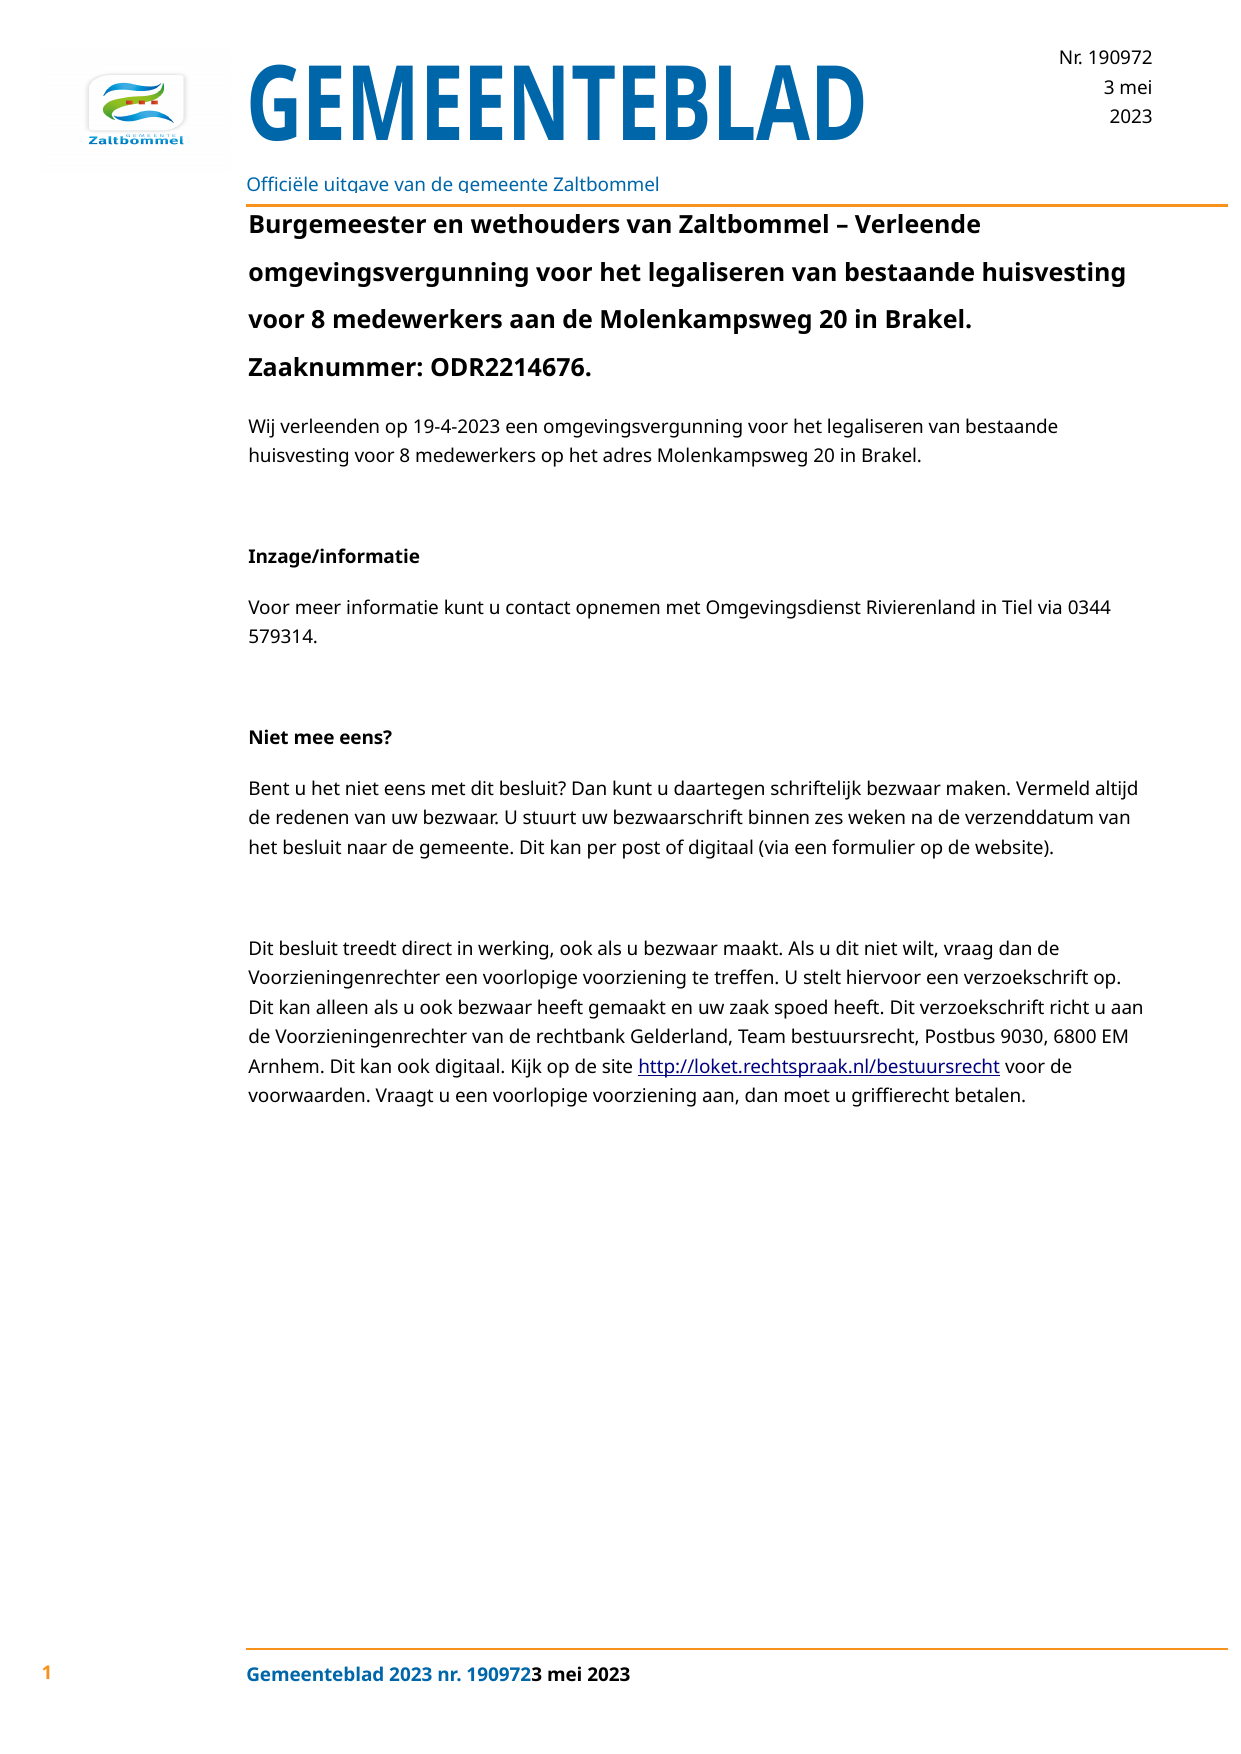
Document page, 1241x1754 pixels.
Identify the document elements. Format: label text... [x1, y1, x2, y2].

picture [41, 47, 231, 172]
text Niet mee eens? [248, 724, 1152, 750]
text Bent u het niet eens met dit besluit? Dan kunt u daartegen schriftelijk bezwaar maken. Vermeld altijd de redenen van uw bezwaar. U stuurt uw bezwaarschrift binnen zes weken na de verzenddatum van het besluit naar de gemeente. Dit kan per post of digitaal (via een formulier op de website). [248, 775, 1152, 860]
text Burgemeester en wethouders van Zaltbommel – Verleende omgevingsvergunning voor het legaliseren van bestaande huisvesting voor 8 medewerkers aan de Molenkampsweg 20 in Brakel. Zaaknummer: ODR2214676. [248, 207, 1152, 384]
text Inzage/informatie [248, 543, 1152, 569]
text Dit besluit treedt direct in werking, ook als u bezwaar maakt. Als u dit niet wilt, vraag dan de Voorzieningenrechter een voorlopige voorziening te treffen. U stelt hiervoor een verzoekschrift op. Dit kan alleen als u ook bezwaar heeft gemaakt en uw zaak spoed heeft. Dit verzoekschrift richt u aan de Voorzieningenrechter van de rechtbank Gelderland, Team bestuursrecht, Postbus 9030, 6800 EM Arnhem. Dit kan ook digitaal. Kijk op de site http://loket.rechtspraak.nl/bestuursrecht voor de voorwaarden. Vraagt u een voorlopige voorziening aan, dan moet u griffierecht betalen. [248, 935, 1152, 1108]
text Voor meer informatie kunt u contact opnemen met Omgevingsdienst Rivierenland in Tiel via 0344 579314. [248, 594, 1152, 649]
text Wij verleenden op 19-4-2023 een omgevingsvergunning voor het legaliseren van bestaande huisvesting voor 8 medewerkers op het adres Molenkampsweg 20 in Brakel. [248, 413, 1152, 468]
